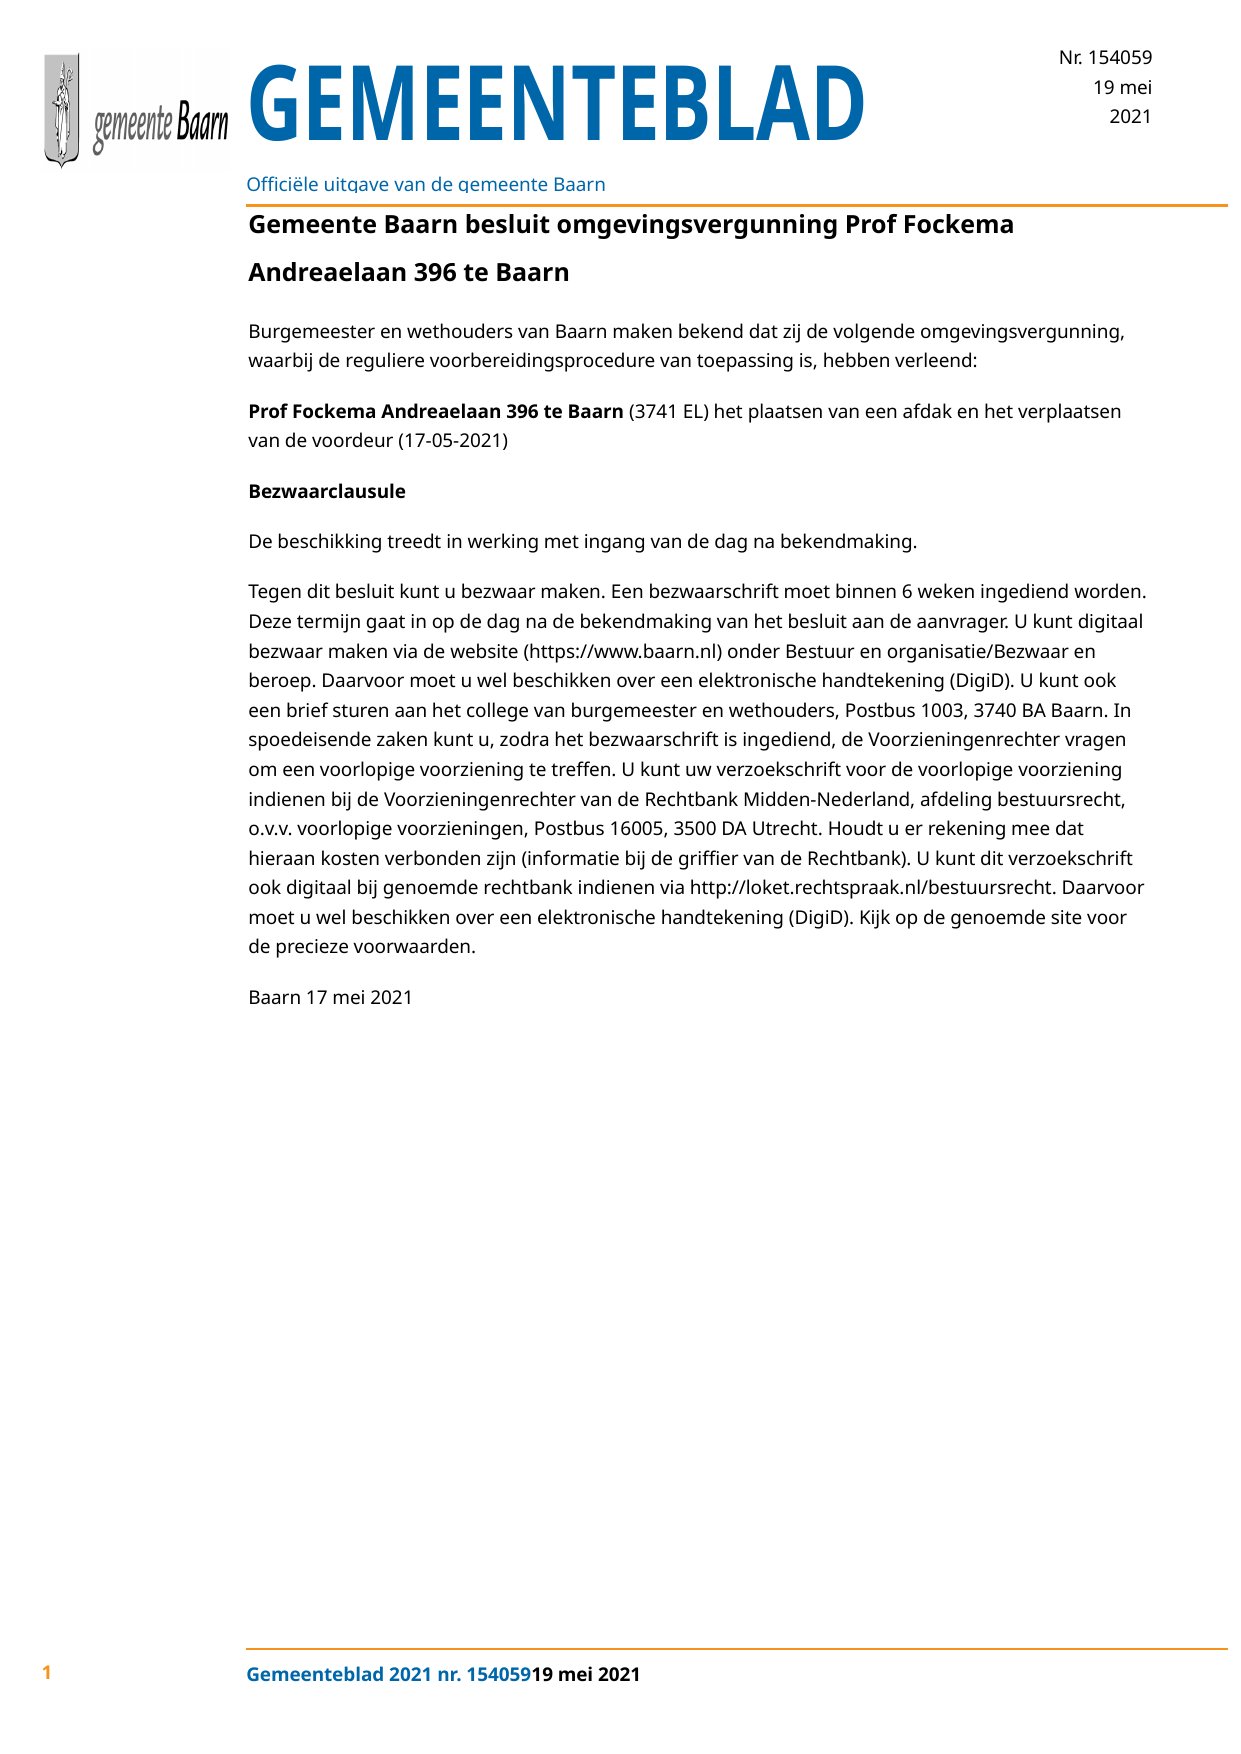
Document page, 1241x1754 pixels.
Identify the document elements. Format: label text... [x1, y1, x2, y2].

text Baarn 17 mei 2021 [248, 984, 1152, 1010]
text Tegen dit besluit kunt u bezwaar maken. Een bezwaarschrift moet binnen 6 weken ingediend worden. Deze termijn gaat in op de dag na de bekendmaking van het besluit aan de aanvrager. U kunt digitaal bezwaar maken via de website (https://www.baarn.nl) onder Bestuur en organisatie/Bezwaar en beroep. Daarvoor moet u wel beschikken over een elektronische handtekening (DigiD). U kunt ook een brief sturen aan het college van burgemeester en wethouders, Postbus 1003, 3740 BA Baarn. In spoedeisende zaken kunt u, zodra het bezwaarschrift is ingediend, de Voorzieningenrechter vragen om een voorlopige voorziening te treffen. U kunt uw verzoekschrift voor de voorlopige voorziening indienen bij de Voorzieningenrechter van de Rechtbank Midden-Nederland, afdeling bestuursrecht, o.v.v. voorlopige voorzieningen, Postbus 16005, 3500 DA Utrecht. Houdt u er rekening mee dat hieraan kosten verbonden zijn (informatie bij de griffier van de Rechtbank). U kunt dit verzoekschrift ook digitaal bij genoemde rechtbank indienen via http://loket.rechtspraak.nl/bestuursrecht. Daarvoor moet u wel beschikken over een elektronische handtekening (DigiD). Kijk op de genoemde site voor de precieze voorwaarden. [248, 579, 1152, 959]
text Gemeente Baarn besluit omgevingsvergunning Prof Fockema Andreaelaan 396 te Baarn [248, 207, 1152, 288]
text Burgemeester en wethouders van Baarn maken bekend dat zij de volgende omgevingsvergunning, waarbij de reguliere voorbereidingsprocedure van toepassing is, hebben verleend: [248, 318, 1152, 373]
text De beschikking treedt in werking met ingang van de dag na bekendmaking. [248, 528, 1152, 554]
text Bezwaarclausule [248, 478, 1152, 504]
text Prof Fockema Andreaelaan 396 te Baarn (3741 EL) het plaatsen van een afdak en het verplaatsen van de voordeur (17-05-2021) [248, 398, 1152, 453]
picture [41, 47, 231, 172]
